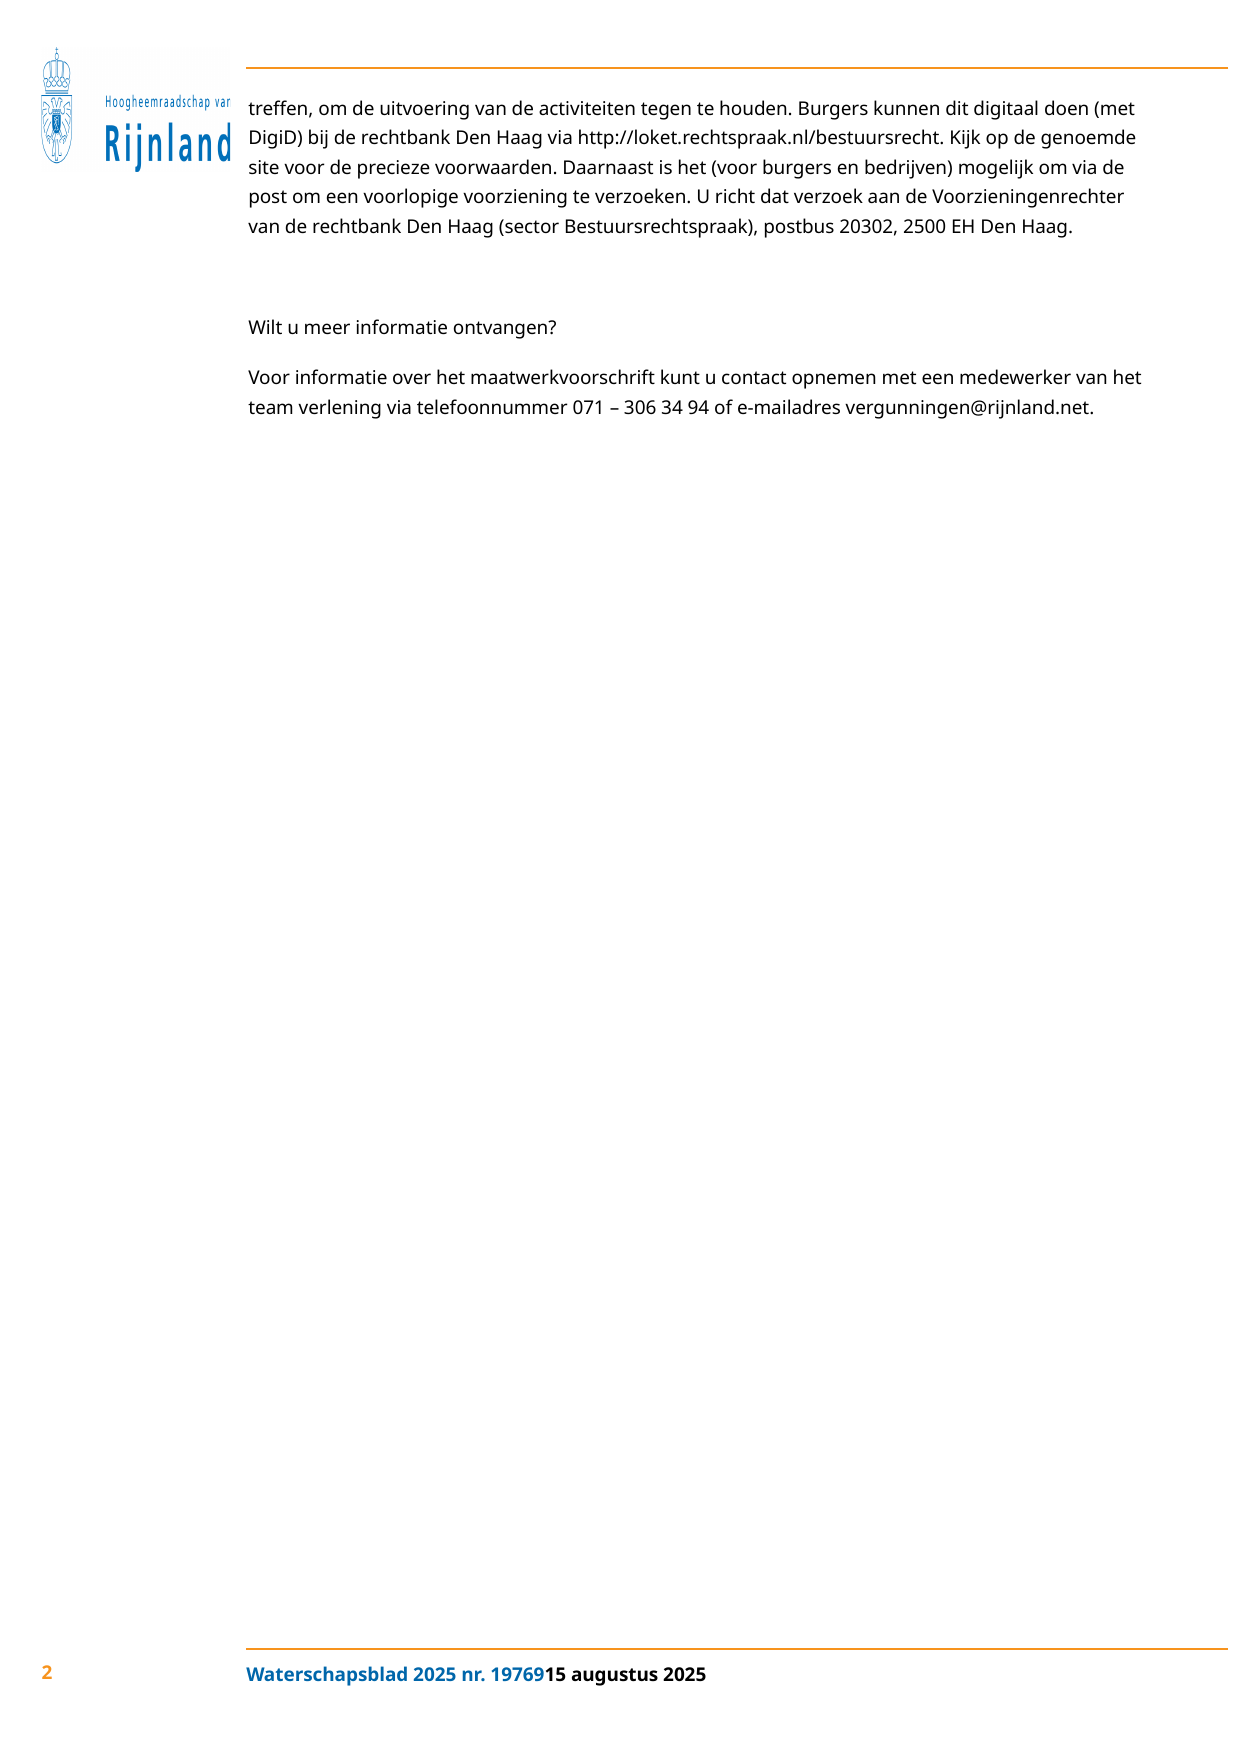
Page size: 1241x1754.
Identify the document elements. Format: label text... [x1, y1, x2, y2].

text Wilt u meer informatie ontvangen? [248, 314, 1152, 340]
text Voor informatie over het maatwerkvoorschrift kunt u contact opnemen met een medewerker van het team verlening via telefoonnummer 071 – 306 34 94 of e-mailadres vergunningen@rijnland.net. [248, 364, 1152, 420]
text treffen, om de uitvoering van de activiteiten tegen te houden. Burgers kunnen dit digitaal doen (met DigiD) bij de rechtbank Den Haag via http://loket.rechtspraak.nl/bestuursrecht. Kijk op de genoemde site voor de precieze voorwaarden. Daarnaast is het (voor burgers en bedrijven) mogelijk om via de post om een voorlopige voorziening te verzoeken. U richt dat verzoek aan de Voorzieningenrechter van de rechtbank Den Haag (sector Bestuursrechtspraak), postbus 20302, 2500 EH Den Haag. [248, 95, 1152, 239]
picture [41, 47, 231, 172]
